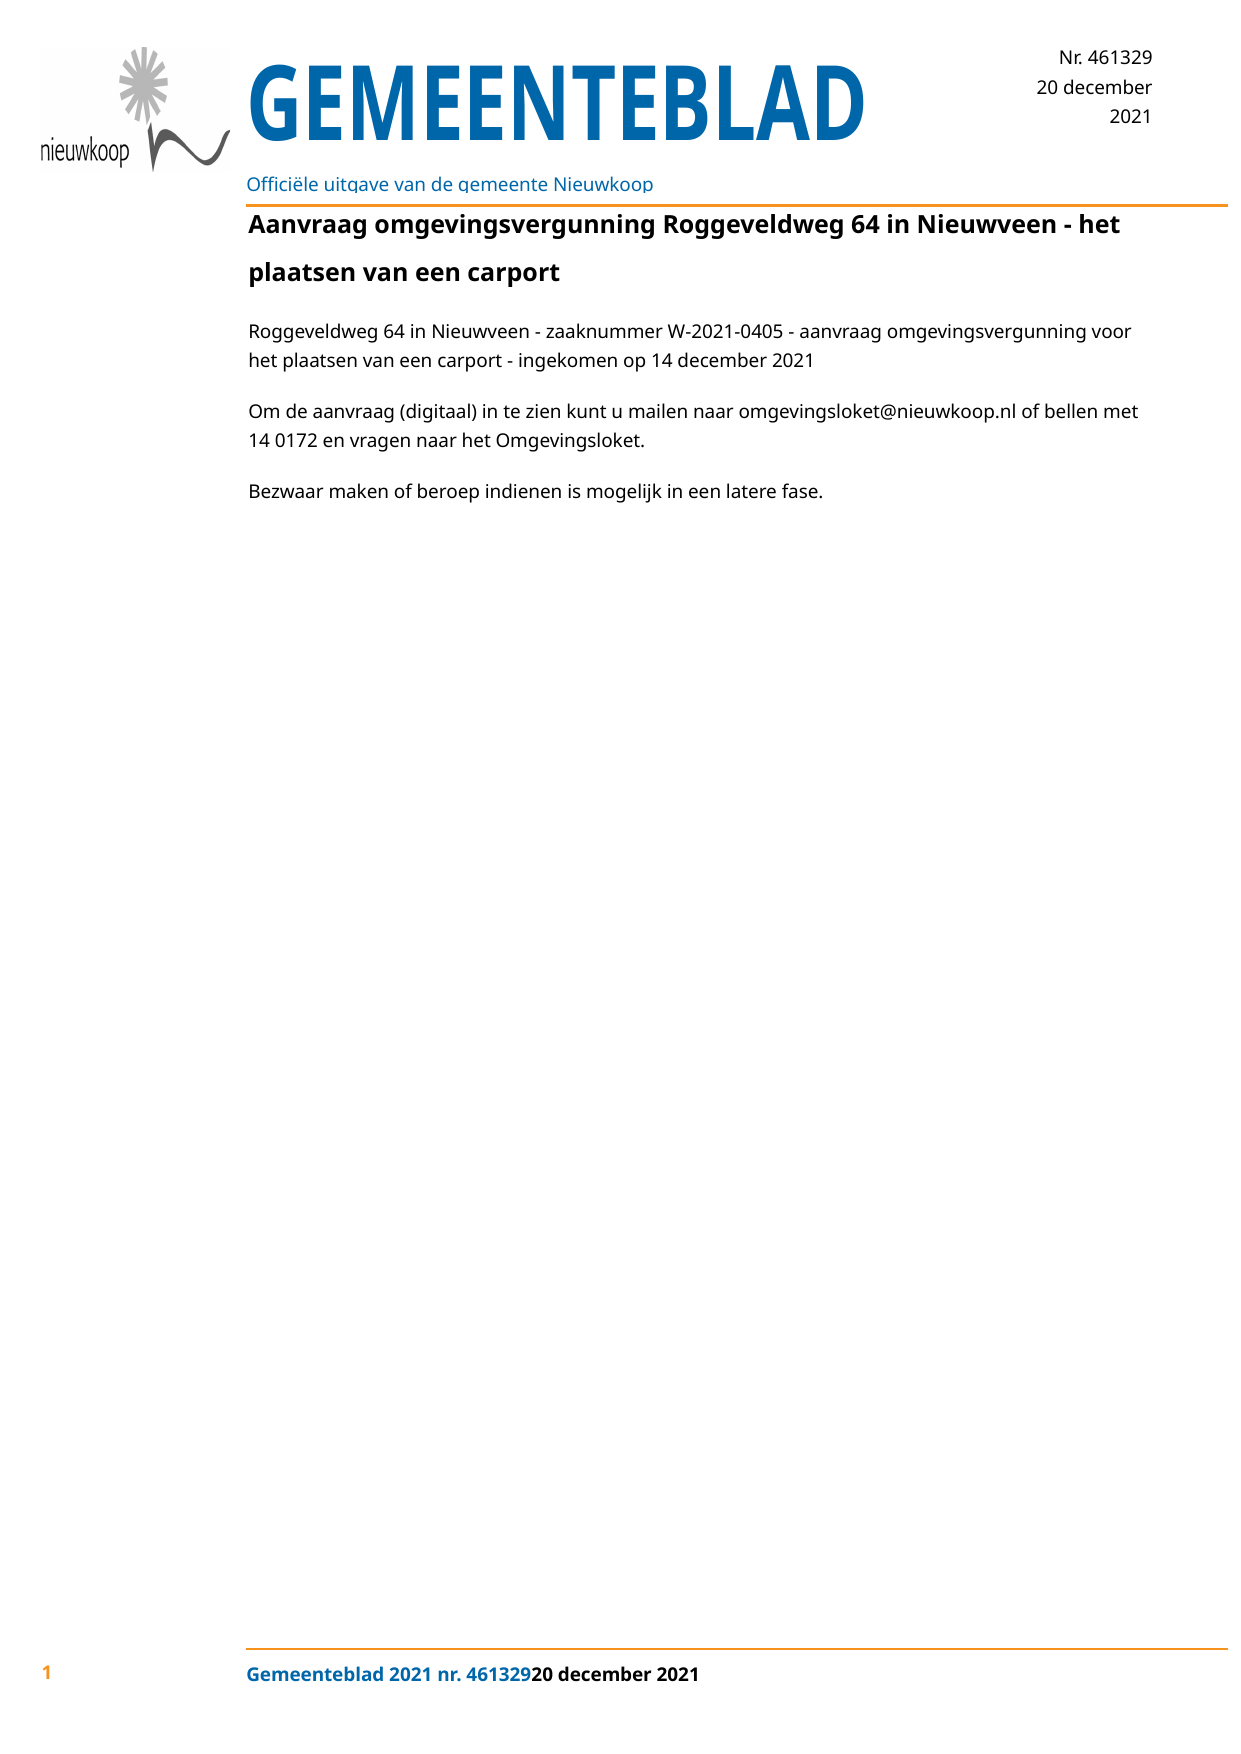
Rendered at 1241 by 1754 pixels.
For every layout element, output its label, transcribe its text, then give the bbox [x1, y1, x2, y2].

text Roggeveldweg 64 in Nieuwveen - zaaknummer W-2021-0405 - aanvraag omgevingsvergunning voor het plaatsen van een carport - ingekomen op 14 december 2021 [248, 318, 1152, 373]
text Om de aanvraag (digitaal) in te zien kunt u mailen naar omgevingsloket@nieuwkoop.nl of bellen met 14 0172 en vragen naar het Omgevingsloket. [248, 398, 1152, 453]
picture [41, 47, 231, 172]
text Aanvraag omgevingsvergunning Roggeveldweg 64 in Nieuwveen - het plaatsen van een carport [248, 207, 1152, 288]
text Bezwaar maken of beroep indienen is mogelijk in een latere fase. [248, 478, 1152, 504]
